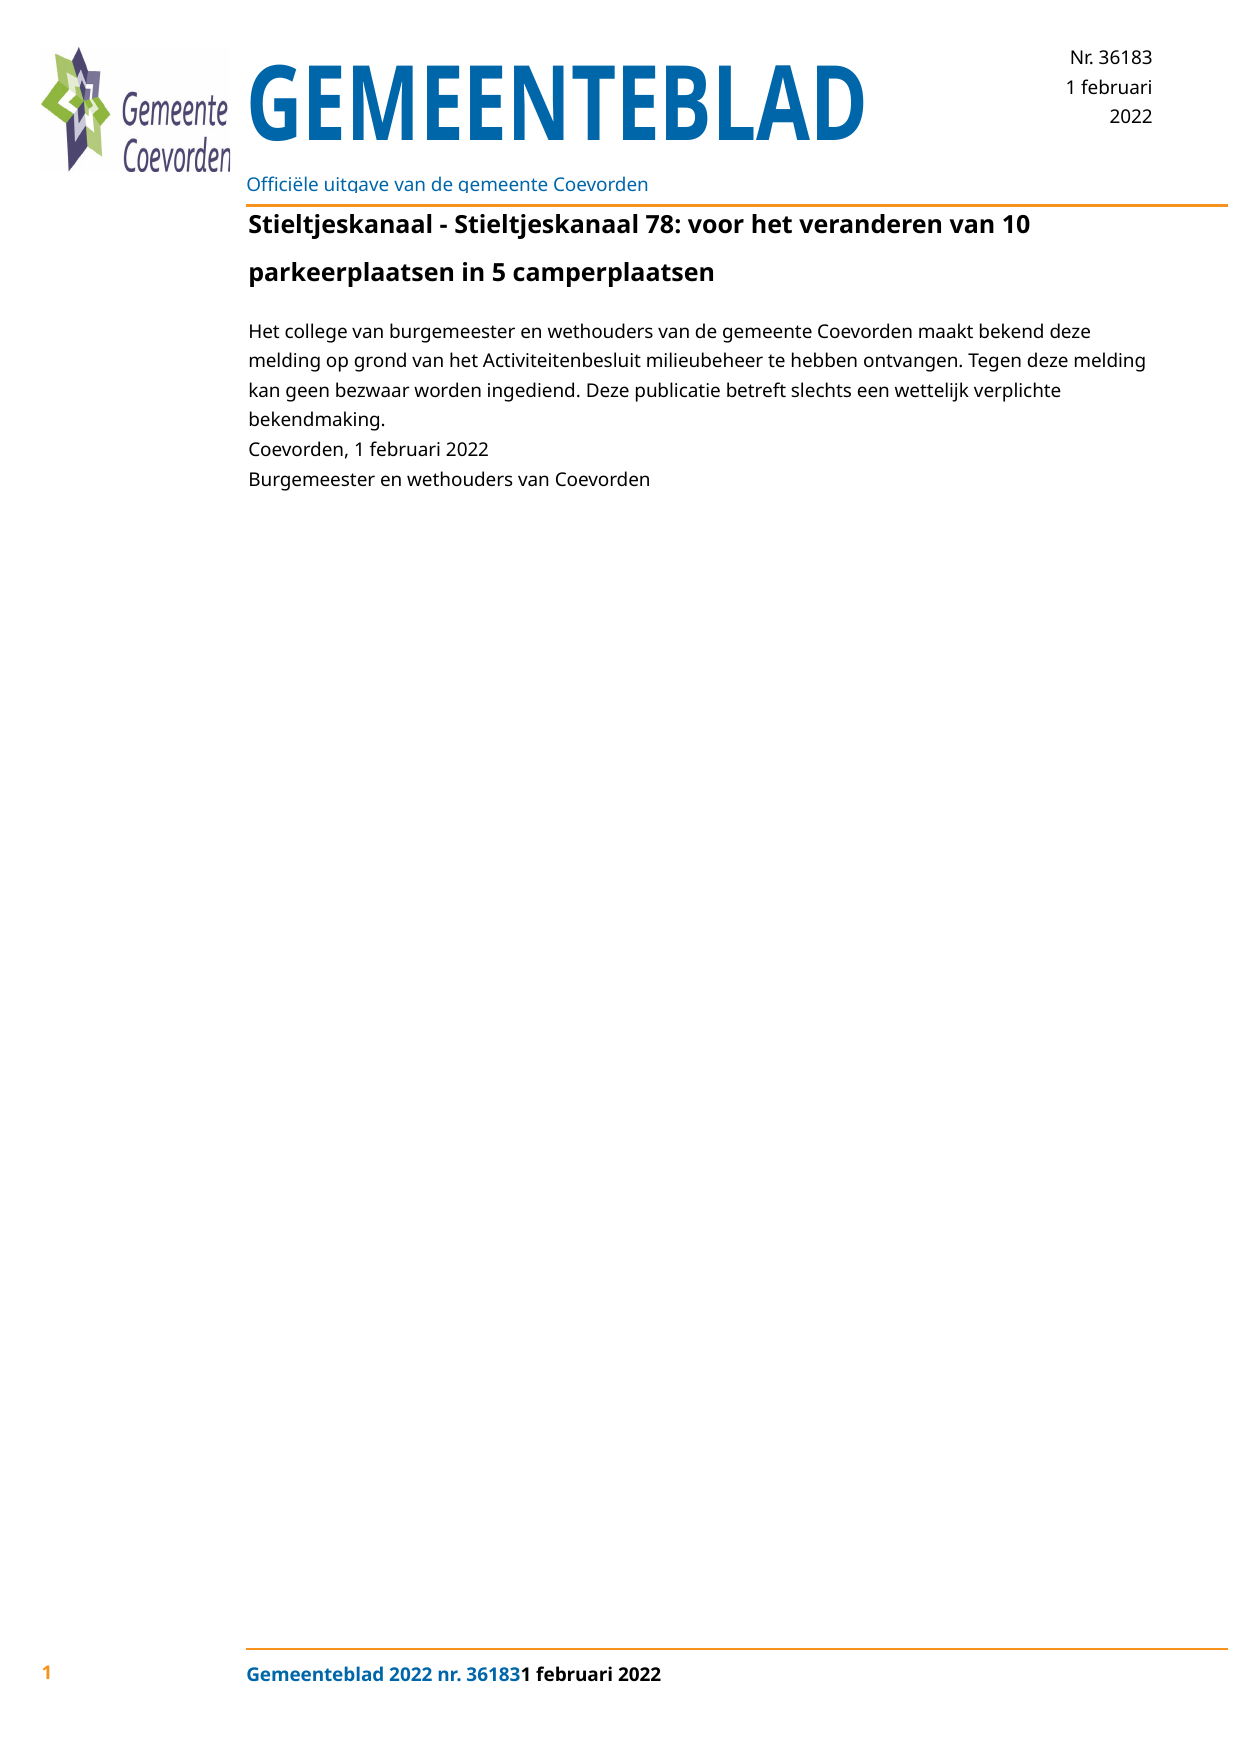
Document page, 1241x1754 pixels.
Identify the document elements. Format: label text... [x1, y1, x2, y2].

text Burgemeester en wethouders van Coevorden [248, 466, 1152, 492]
text Stieltjeskanaal - Stieltjeskanaal 78: voor het veranderen van 10 parkeerplaatsen in 5 camperplaatsen [248, 207, 1152, 288]
text Het college van burgemeester en wethouders van de gemeente Coevorden maakt bekend deze melding op grond van het Activiteitenbesluit milieubeheer te hebben ontvangen. Tegen deze melding kan geen bezwaar worden ingediend. Deze publicatie betreft slechts een wettelijk verplichte bekendmaking. [248, 318, 1152, 432]
text Coevorden, 1 februari 2022 [248, 436, 1152, 462]
picture [41, 47, 231, 172]
